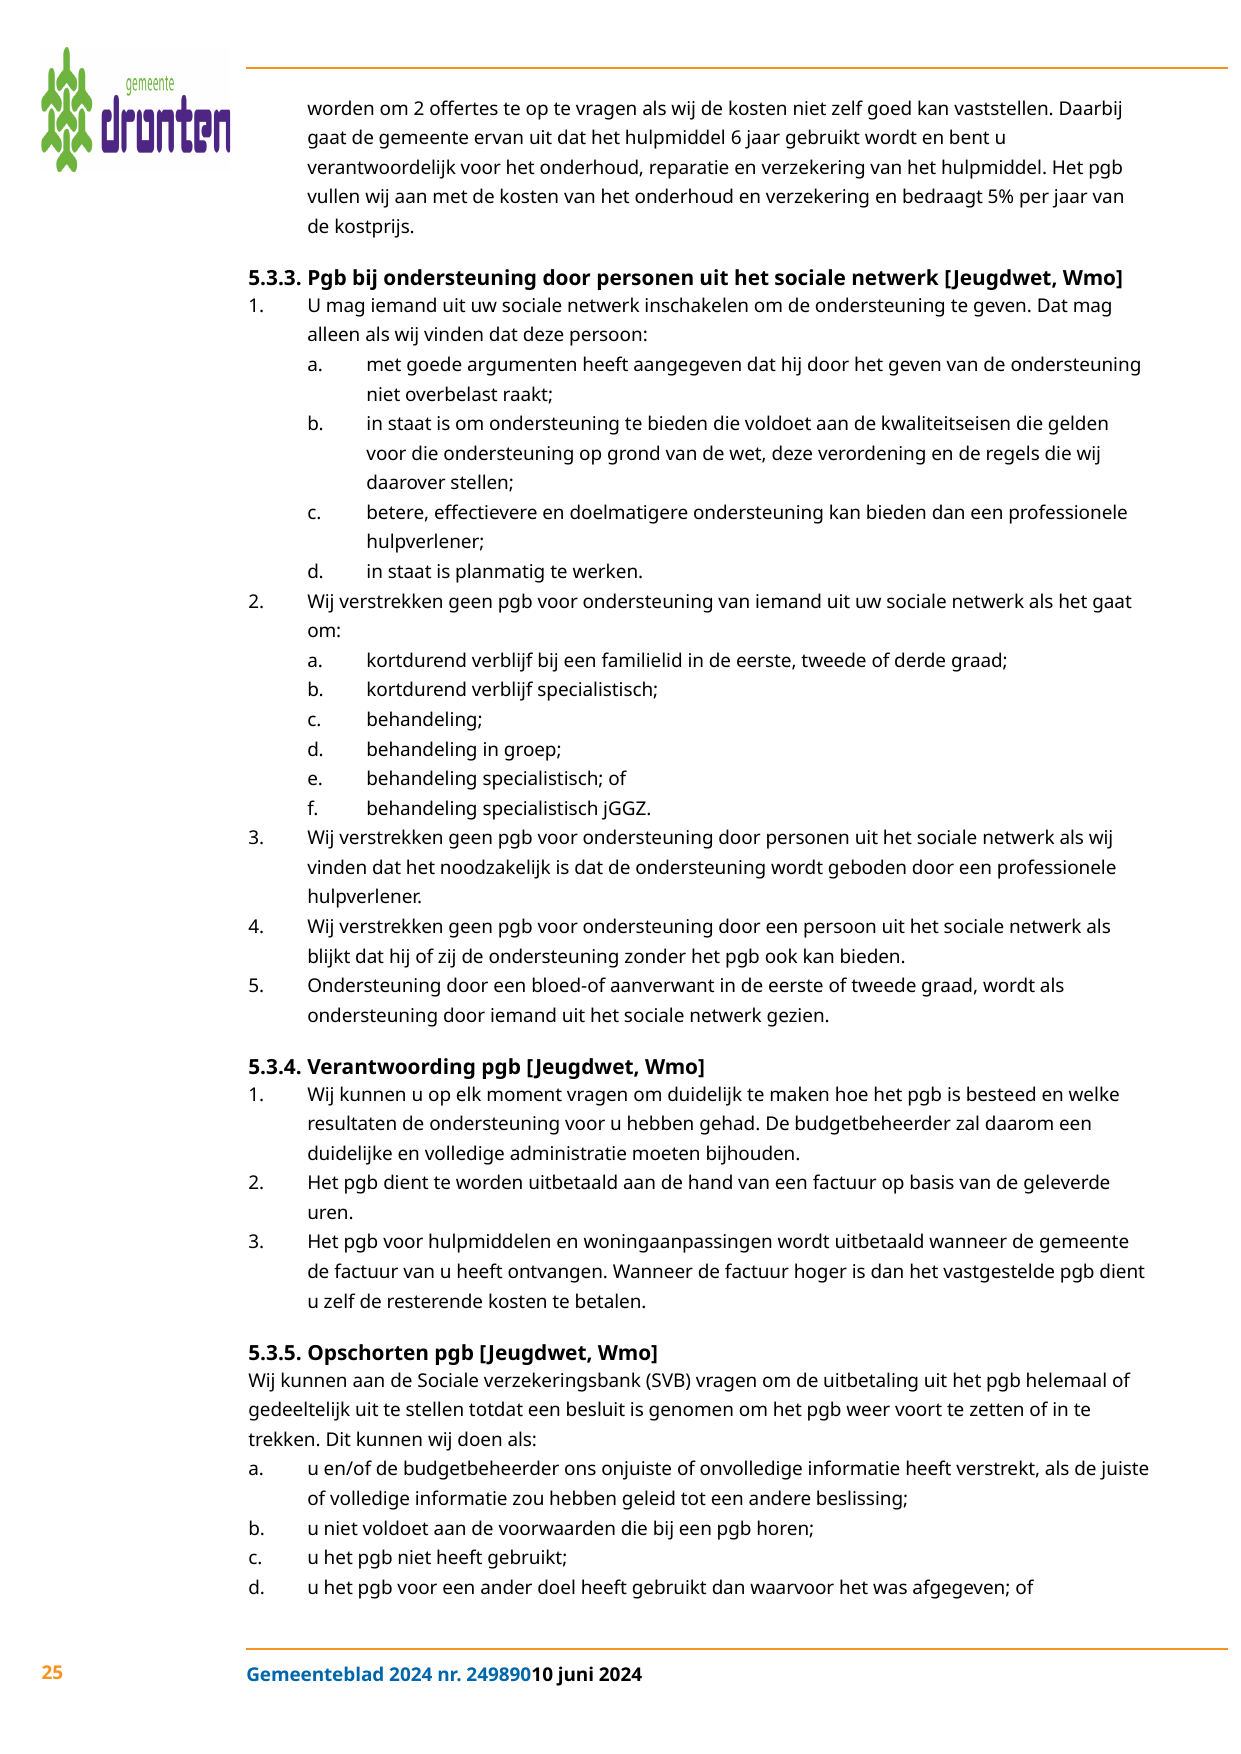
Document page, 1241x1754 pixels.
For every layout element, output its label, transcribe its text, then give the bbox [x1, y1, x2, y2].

list betere, effectievere en doelmatigere ondersteuning kan bieden dan een professionele hulpverlener; [307, 499, 1152, 554]
text 5.3.4. Verantwoording pgb [Jeugdwet, Wmo] [248, 1052, 1152, 1081]
list Het pgb voor hulpmiddelen en woningaanpassingen wordt uitbetaald wanneer de gemeente de factuur van u heeft ontvangen. Wanneer de factuur hoger is dan het vastgestelde pgb dient u zelf de resterende kosten te betalen. [248, 1229, 1152, 1314]
list u niet voldoet aan de voorwaarden die bij een pgb horen; [248, 1515, 1152, 1540]
text 5.3.5. Opschorten pgb [Jeugdwet, Wmo] [248, 1338, 1152, 1367]
picture [41, 47, 231, 172]
list met goede argumenten heeft aangegeven dat hij door het geven van de ondersteuning niet overbelast raakt; [307, 351, 1152, 406]
list u het pgb voor een ander doel heeft gebruikt dan waarvoor het was afgegeven; of [248, 1574, 1152, 1599]
list Wij verstrekken geen pgb voor ondersteuning van iemand uit uw sociale netwerk als het gaat om: [248, 588, 1152, 643]
list Wij kunnen u op elk moment vragen om duidelijk te maken hoe het pgb is besteed en welke resultaten de ondersteuning voor u hebben gehad. De budgetbeheerder zal daarom een duidelijke en volledige administratie moeten bijhouden. [248, 1081, 1152, 1166]
list Wij verstrekken geen pgb voor ondersteuning door personen uit het sociale netwerk als wij vinden dat het noodzakelijk is dat de ondersteuning wordt geboden door een professionele hulpverlener. [248, 824, 1152, 909]
list behandeling specialistisch; of [307, 765, 1152, 791]
list U mag iemand uit uw sociale netwerk inschakelen om de ondersteuning te geven. Dat mag alleen als wij vinden dat deze persoon: [248, 292, 1152, 347]
list u en/of de budgetbeheerder ons onjuiste of onvolledige informatie heeft verstrekt, als de juiste of volledige informatie zou hebben geleid tot een andere beslissing; [248, 1456, 1152, 1511]
list Het pgb dient te worden uitbetaald aan de hand van een factuur op basis van de geleverde uren. [248, 1169, 1152, 1225]
list worden om 2 offertes te op te vragen als wij de kosten niet zelf goed kan vaststellen. Daarbij gaat de gemeente ervan uit dat het hulpmiddel 6 jaar gebruikt wordt en bent u verantwoordelijk voor het onderhoud, reparatie en verzekering van het hulpmiddel. Het pgb vullen wij aan met de kosten van het onderhoud en verzekering en bedraagt 5% per jaar van de kostprijs. [248, 95, 1152, 239]
list u het pgb niet heeft gebruikt; [248, 1544, 1152, 1570]
list kortdurend verblijf bij een familielid in de eerste, tweede of derde graad; [307, 647, 1152, 673]
list behandeling specialistisch jGGZ. [307, 795, 1152, 821]
text 5.3.3. Pgb bij ondersteuning door personen uit het sociale netwerk [Jeugdwet, Wmo] [248, 263, 1152, 292]
list Ondersteuning door een bloed-of aanverwant in de eerste of tweede graad, wordt als ondersteuning door iemand uit het sociale netwerk gezien. [248, 972, 1152, 1028]
list behandeling; [307, 706, 1152, 732]
list in staat is planmatig te werken. [307, 558, 1152, 584]
list behandeling in groep; [307, 736, 1152, 761]
list kortdurend verblijf specialistisch; [307, 677, 1152, 702]
list in staat is om ondersteuning te bieden die voldoet aan de kwaliteitseisen die gelden voor die ondersteuning op grond van de wet, deze verordening en de regels die wij daarover stellen; [307, 410, 1152, 495]
text Wij kunnen aan de Sociale verzekeringsbank (SVB) vragen om de uitbetaling uit het pgb helemaal of gedeeltelijk uit te stellen totdat een besluit is genomen om het pgb weer voort te zetten of in te trekken. Dit kunnen wij doen als: [248, 1367, 1152, 1452]
list Wij verstrekken geen pgb voor ondersteuning door een persoon uit het sociale netwerk als blijkt dat hij of zij de ondersteuning zonder het pgb ook kan bieden. [248, 913, 1152, 968]
